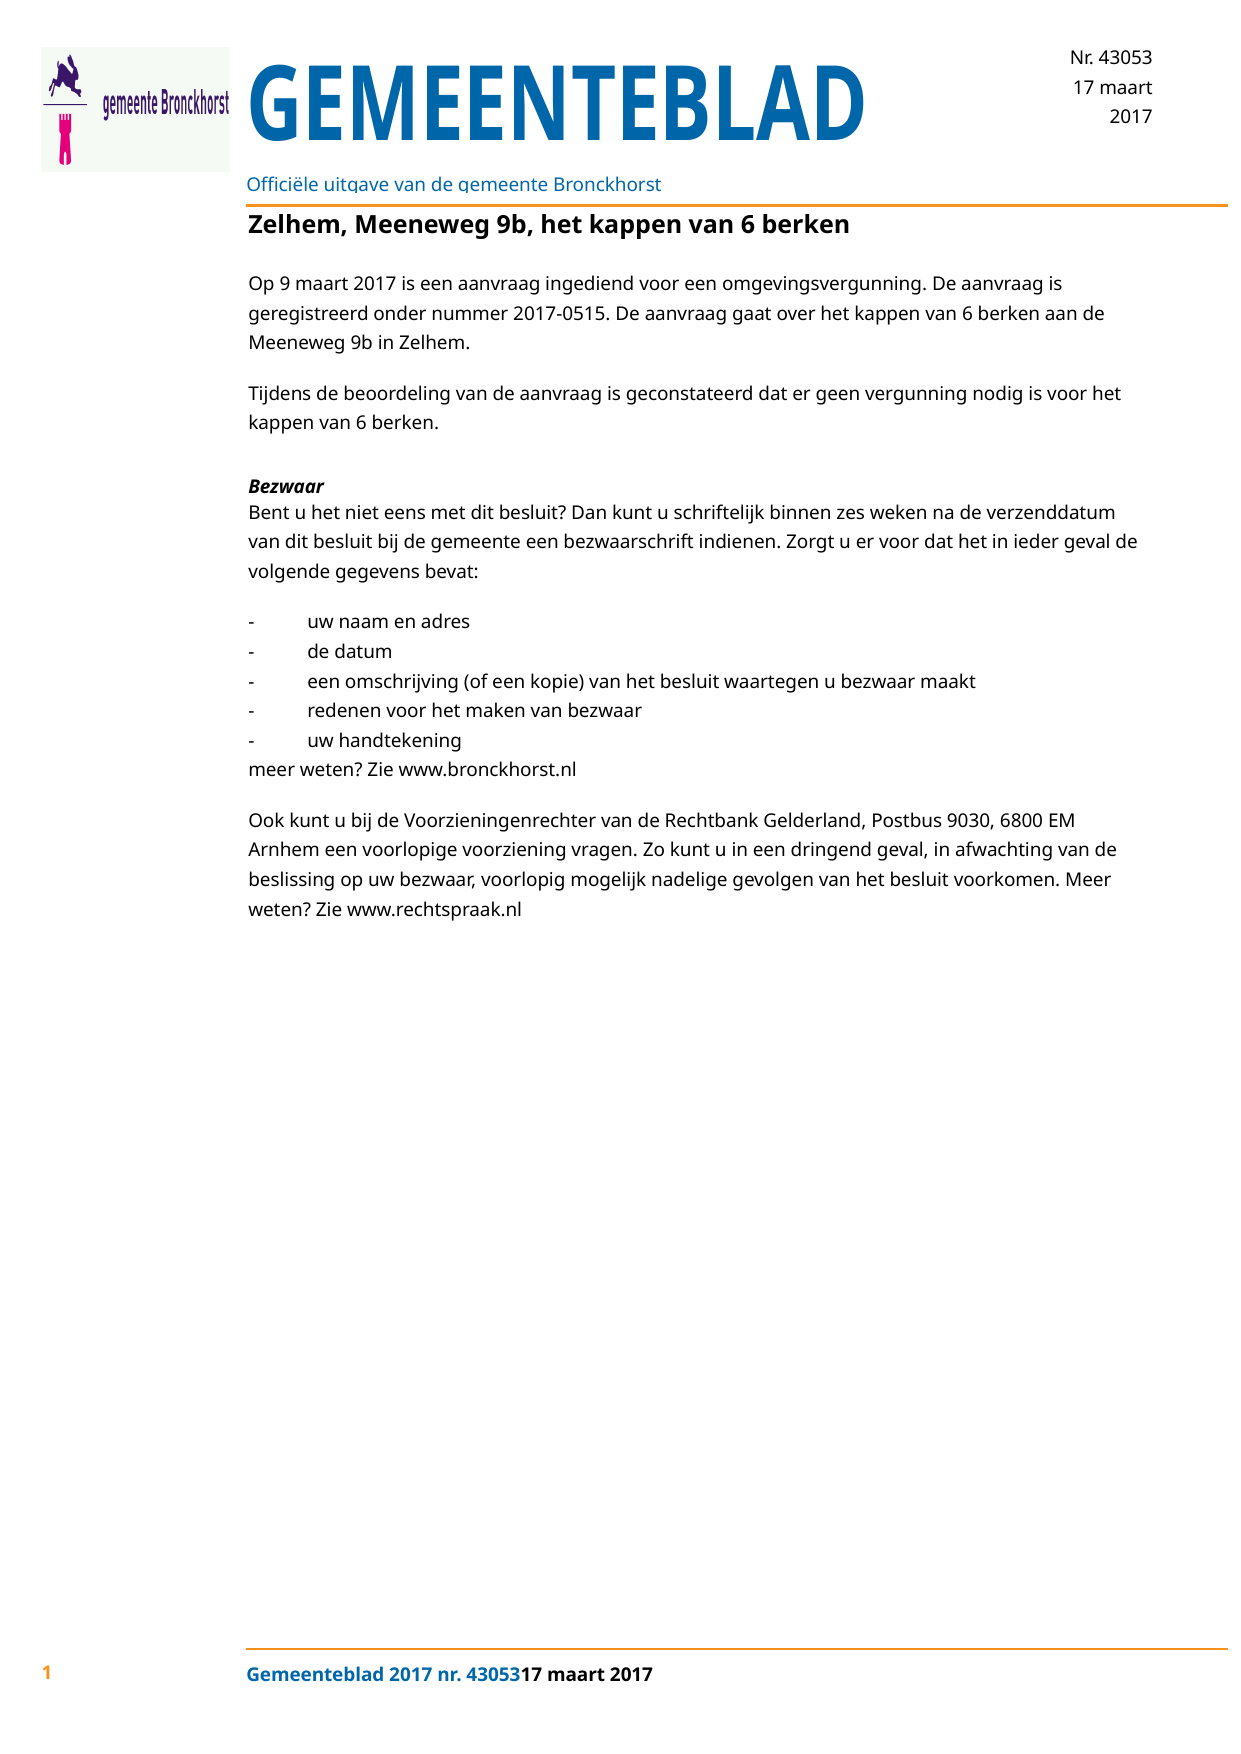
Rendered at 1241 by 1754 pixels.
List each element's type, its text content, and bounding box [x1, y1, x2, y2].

text meer weten? Zie www.bronckhorst.nl [248, 757, 1152, 782]
picture [41, 47, 231, 172]
list uw naam en adres [248, 609, 1152, 634]
list een omschrijving (of een kopie) van het besluit waartegen u bezwaar maakt [248, 668, 1152, 694]
text Zelhem, Meeneweg 9b, het kappen van 6 berken [248, 207, 1152, 241]
text Bent u het niet eens met dit besluit? Dan kunt u schriftelijk binnen zes weken na de verzenddatum van dit besluit bij de gemeente een bezwaarschrift indienen. Zorgt u er voor dat het in ieder geval de volgende gegevens bevat: [248, 499, 1152, 584]
text Op 9 maart 2017 is een aanvraag ingediend voor een omgevingsvergunning. De aanvraag is geregistreerd onder nummer 2017-0515. De aanvraag gaat over het kappen van 6 berken aan de Meeneweg 9b in Zelhem. [248, 270, 1152, 355]
list uw handtekening [248, 727, 1152, 753]
list redenen voor het maken van bezwaar [248, 697, 1152, 723]
text Ook kunt u bij de Voorzieningenrechter van de Rechtbank Gelderland, Postbus 9030, 6800 EM Arnhem een voorlopige voorziening vragen. Zo kunt u in een dringend geval, in afwachting van de beslissing op uw bezwaar, voorlopig mogelijk nadelige gevolgen van het besluit voorkomen. Meer weten? Zie www.rechtspraak.nl [248, 807, 1152, 922]
text Bezwaar [248, 473, 1152, 499]
list de datum [248, 638, 1152, 664]
text Tijdens de beoordeling van de aanvraag is geconstateerd dat er geen vergunning nodig is voor het kappen van 6 berken. [248, 380, 1152, 435]
